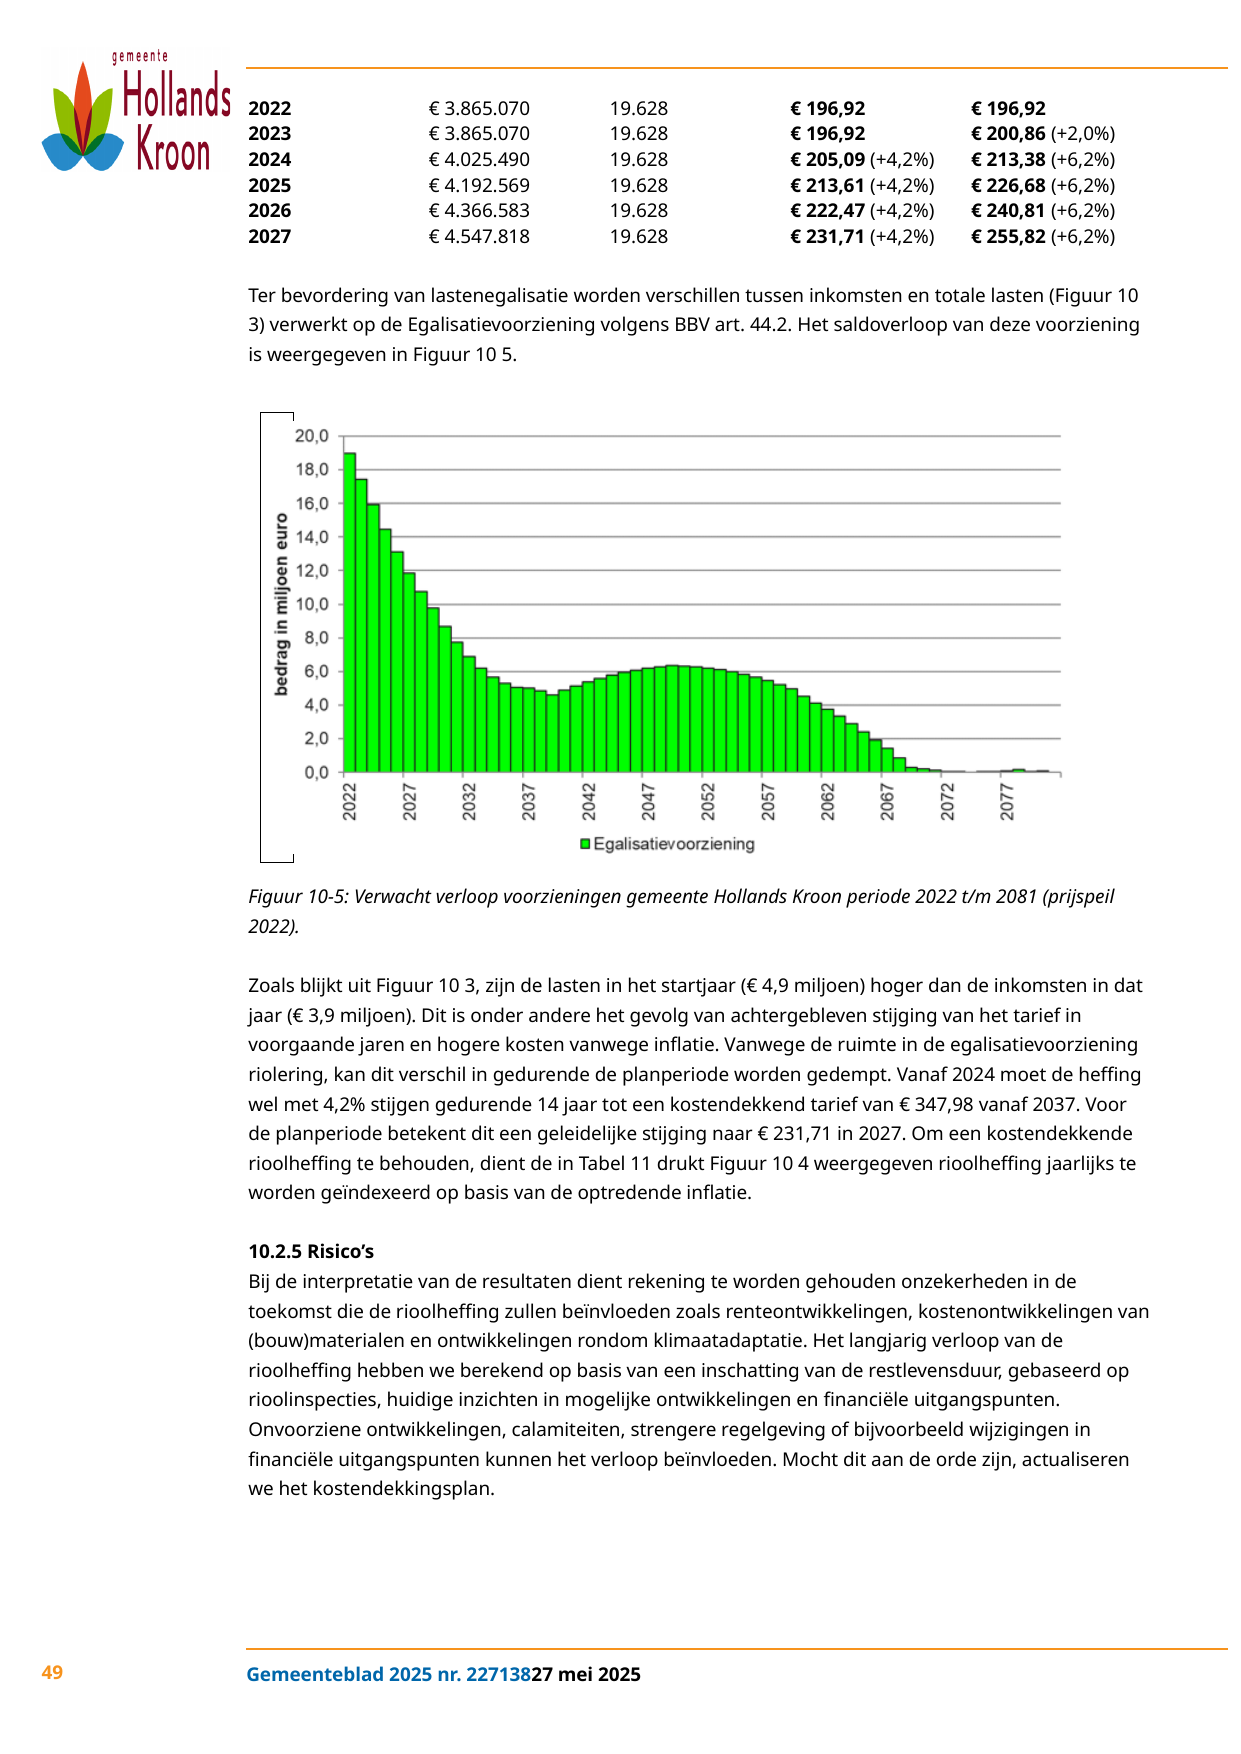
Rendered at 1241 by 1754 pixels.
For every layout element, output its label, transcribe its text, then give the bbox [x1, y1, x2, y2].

table_cell € 213,61 (+4,2%) [790, 172, 971, 198]
table_cell € 196,92 [971, 95, 1152, 121]
table_cell € 3.865.070 [429, 95, 609, 121]
table_cell 19.628 [609, 172, 790, 198]
table_cell € 196,92 [790, 121, 971, 146]
table_cell 2024 [248, 146, 429, 172]
table_cell 19.628 [609, 198, 790, 223]
table_cell 19.628 [609, 95, 790, 121]
text 10.2.5 Risico’s [248, 1239, 1152, 1264]
table_cell € 4.366.583 [429, 198, 609, 223]
table_cell € 213,38 (+6,2%) [971, 146, 1152, 172]
table_cell € 222,47 (+4,2%) [790, 198, 971, 223]
table_cell € 4.025.490 [429, 146, 609, 172]
table_cell 2023 [248, 121, 429, 146]
text Ter bevordering van lastenegalisatie worden verschillen tussen inkomsten en totale lasten (Figuur 10 3) verwerkt op de Egalisatievoorziening volgens BBV art. 44.2. Het saldoverloop van deze voorziening is weergegeven in Figuur 10 5. [248, 282, 1152, 367]
table_cell 2022 [248, 95, 429, 121]
table_cell 2025 [248, 172, 429, 198]
table_cell € 4.547.818 [429, 224, 609, 249]
table_cell 19.628 [609, 121, 790, 146]
table_cell 2026 [248, 198, 429, 223]
text Zoals blijkt uit Figuur 10 3, zijn de lasten in het startjaar (€ 4,9 miljoen) hoger dan de inkomsten in dat jaar (€ 3,9 miljoen). Dit is onder andere het gevolg van achtergebleven stijging van het tarief in voorgaande jaren en hogere kosten vanwege inflatie. Vanwege de ruimte in de egalisatievoorziening riolering, kan dit verschil in gedurende de planperiode worden gedempt. Vanaf 2024 moet de heffing wel met 4,2% stijgen gedurende 14 jaar tot een kostendekkend tarief van € 347,98 vanaf 2037. Voor de planperiode betekent dit een geleidelijke stijging naar € 231,71 in 2027. Om een kostendekkende rioolheffing te behouden, dient de in Tabel 11 drukt Figuur 10 4 weergegeven rioolheffing jaarlijks te worden geïndexeerd op basis van de optredende inflatie. [248, 972, 1152, 1205]
text Bij de interpretatie van de resultaten dient rekening te worden gehouden onzekerheden in de toekomst die de rioolheffing zullen beïnvloeden zoals renteontwikkelingen, kostenontwikkelingen van (bouw)materialen en ontwikkelingen rondom klimaatadaptatie. Het langjarig verloop van de rioolheffing hebben we berekend op basis van een inschatting van de restlevensduur, gebaseerd op rioolinspecties, huidige inzichten in mogelijke ontwikkelingen en financiële uitgangspunten. Onvoorziene ontwikkelingen, calamiteiten, strengere regelgeving of bijvoorbeeld wijzigingen in financiële uitgangspunten kunnen het verloop beïnvloeden. Mocht dit aan de orde zijn, actualiseren we het kostendekkingsplan. [248, 1268, 1152, 1501]
picture [41, 47, 231, 172]
table_cell € 231,71 (+4,2%) [790, 224, 971, 249]
picture [268, 421, 1067, 854]
text Figuur 10-5: Verwacht verloop voorzieningen gemeente Hollands Kroon periode 2022 t/m 2081 (prijspeil 2022). [248, 884, 1152, 939]
table_cell 19.628 [609, 146, 790, 172]
table_cell € 200,86 (+2,0%) [971, 121, 1152, 146]
table_cell € 4.192.569 [429, 172, 609, 198]
table_cell € 205,09 (+4,2%) [790, 146, 971, 172]
table_cell 19.628 [609, 224, 790, 249]
table_cell € 240,81 (+6,2%) [971, 198, 1152, 223]
table_cell € 3.865.070 [429, 121, 609, 146]
table_cell € 226,68 (+6,2%) [971, 172, 1152, 198]
table_cell 2027 [248, 224, 429, 249]
table_cell € 196,92 [790, 95, 971, 121]
table_cell € 255,82 (+6,2%) [971, 224, 1152, 249]
